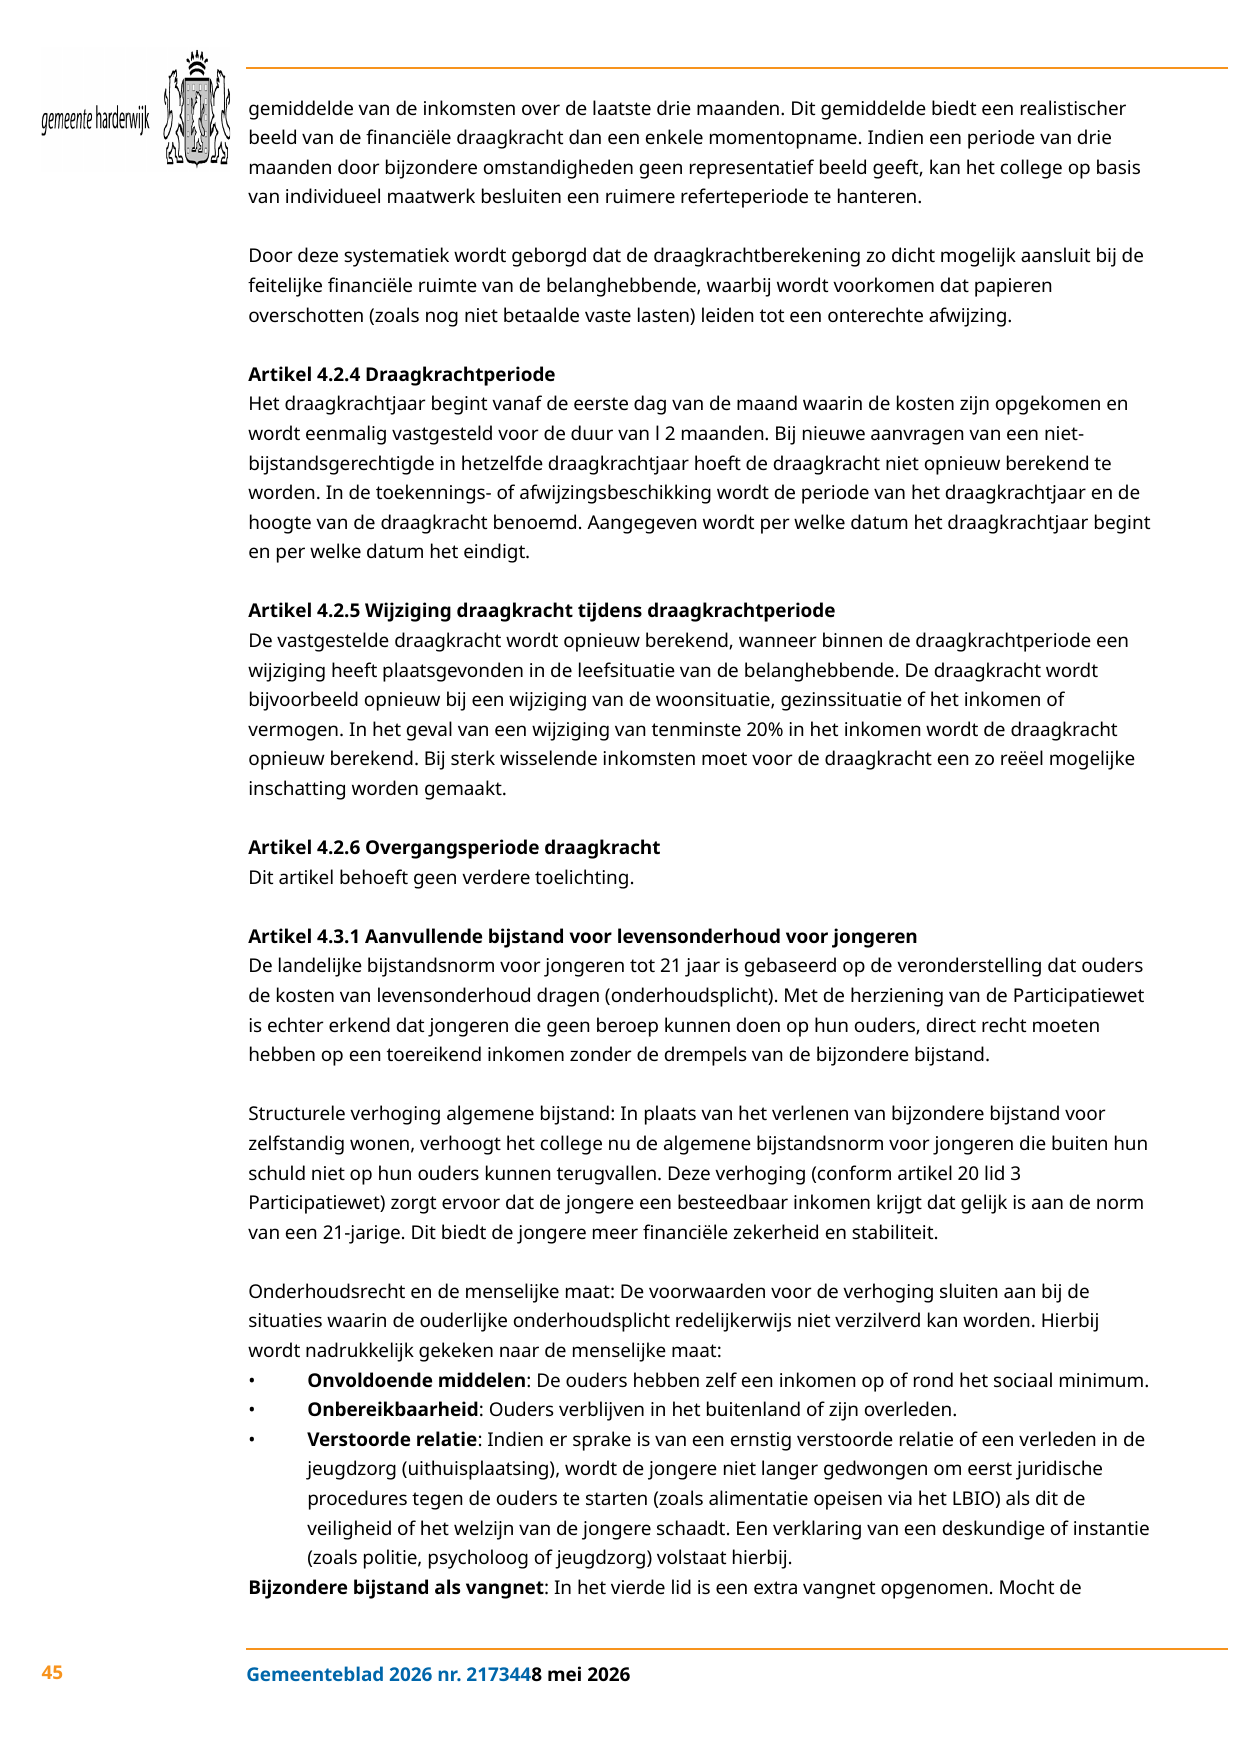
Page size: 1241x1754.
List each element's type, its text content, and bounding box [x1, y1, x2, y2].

text De vastgestelde draagkracht wordt opnieuw berekend, wanneer binnen de draagkrachtperiode een wijziging heeft plaatsgevonden in de leefsituatie van de belanghebbende. De draagkracht wordt bijvoorbeeld opnieuw bij een wijziging van de woonsituatie, gezinssituatie of het inkomen of vermogen. In het geval van een wijziging van tenminste 20% in het inkomen wordt de draagkracht opnieuw berekend. Bij sterk wisselende inkomsten moet voor de draagkracht een zo reëel mogelijke inschatting worden gemaakt. [248, 627, 1152, 801]
text Door deze systematiek wordt geborgd dat de draagkrachtberekening zo dicht mogelijk aansluit bij de feitelijke financiële ruimte van de belanghebbende, waarbij wordt voorkomen dat papieren overschotten (zoals nog niet betaalde vaste lasten) leiden tot een onterechte afwijzing. [248, 243, 1152, 328]
text Bijzondere bijstand als vangnet: In het vierde lid is een extra vangnet opgenomen. Mocht de [248, 1574, 1152, 1600]
text De landelijke bijstandsnorm voor jongeren tot 21 jaar is gebaseerd op de veronderstelling dat ouders de kosten van levensonderhoud dragen (onderhoudsplicht). Met de herziening van de Participatiewet is echter erkend dat jongeren die geen beroep kunnen doen op hun ouders, direct recht moeten hebben op een toereikend inkomen zonder de drempels van de bijzondere bijstand. [248, 953, 1152, 1067]
text Artikel 4.2.4 Draagkrachtperiode [248, 361, 1152, 387]
picture [41, 47, 231, 172]
text Het draagkrachtjaar begint vanaf de eerste dag van de maand waarin de kosten zijn opgekomen en wordt eenmalig vastgesteld voor de duur van l 2 maanden. Bij nieuwe aanvragen van een niet-bijstandsgerechtigde in hetzelfde draagkrachtjaar hoeft de draagkracht niet opnieuw berekend te worden. In de toekennings- of afwijzingsbeschikking wordt de periode van het draagkrachtjaar en de hoogte van de draagkracht benoemd. Aangegeven wordt per welke datum het draagkrachtjaar begint en per welke datum het eindigt. [248, 391, 1152, 564]
text Dit artikel behoeft geen verdere toelichting. [248, 864, 1152, 890]
text Structurele verhoging algemene bijstand: In plaats van het verlenen van bijzondere bijstand voor zelfstandig wonen, verhoogt het college nu de algemene bijstandsnorm voor jongeren die buiten hun schuld niet op hun ouders kunnen terugvallen. Deze verhoging (conform artikel 20 lid 3 Participatiewet) zorgt ervoor dat de jongere een besteedbaar inkomen krijgt dat gelijk is aan de norm van een 21-jarige. Dit biedt de jongere meer financiële zekerheid en stabiliteit. [248, 1101, 1152, 1245]
list Onvoldoende middelen: De ouders hebben zelf een inkomen op of rond het sociaal minimum. [248, 1367, 1152, 1393]
text Artikel 4.2.6 Overgangsperiode draagkracht [248, 834, 1152, 860]
text Artikel 4.3.1 Aanvullende bijstand voor levensonderhoud voor jongeren [248, 923, 1152, 949]
text gemiddelde van de inkomsten over de laatste drie maanden. Dit gemiddelde biedt een realistischer beeld van de financiële draagkracht dan een enkele momentopname. Indien een periode van drie maanden door bijzondere omstandigheden geen representatief beeld geeft, kan het college op basis van individueel maatwerk besluiten een ruimere referteperiode te hanteren. [248, 95, 1152, 209]
text Onderhoudsrecht en de menselijke maat: De voorwaarden voor de verhoging sluiten aan bij de situaties waarin de ouderlijke onderhoudsplicht redelijkerwijs niet verzilverd kan worden. Hierbij wordt nadrukkelijk gekeken naar de menselijke maat: [248, 1278, 1152, 1363]
list Onbereikbaarheid: Ouders verblijven in het buitenland of zijn overleden. [248, 1396, 1152, 1422]
list Verstoorde relatie: Indien er sprake is van een ernstig verstoorde relatie of een verleden in de jeugdzorg (uithuisplaatsing), wordt de jongere niet langer gedwongen om eerst juridische procedures tegen de ouders te starten (zoals alimentatie opeisen via het LBIO) als dit de veiligheid of het welzijn van de jongere schaadt. Een verklaring van een deskundige of instantie (zoals politie, psycholoog of jeugdzorg) volstaat hierbij. [248, 1426, 1152, 1570]
text Artikel 4.2.5 Wijziging draagkracht tijdens draagkrachtperiode [248, 598, 1152, 623]
